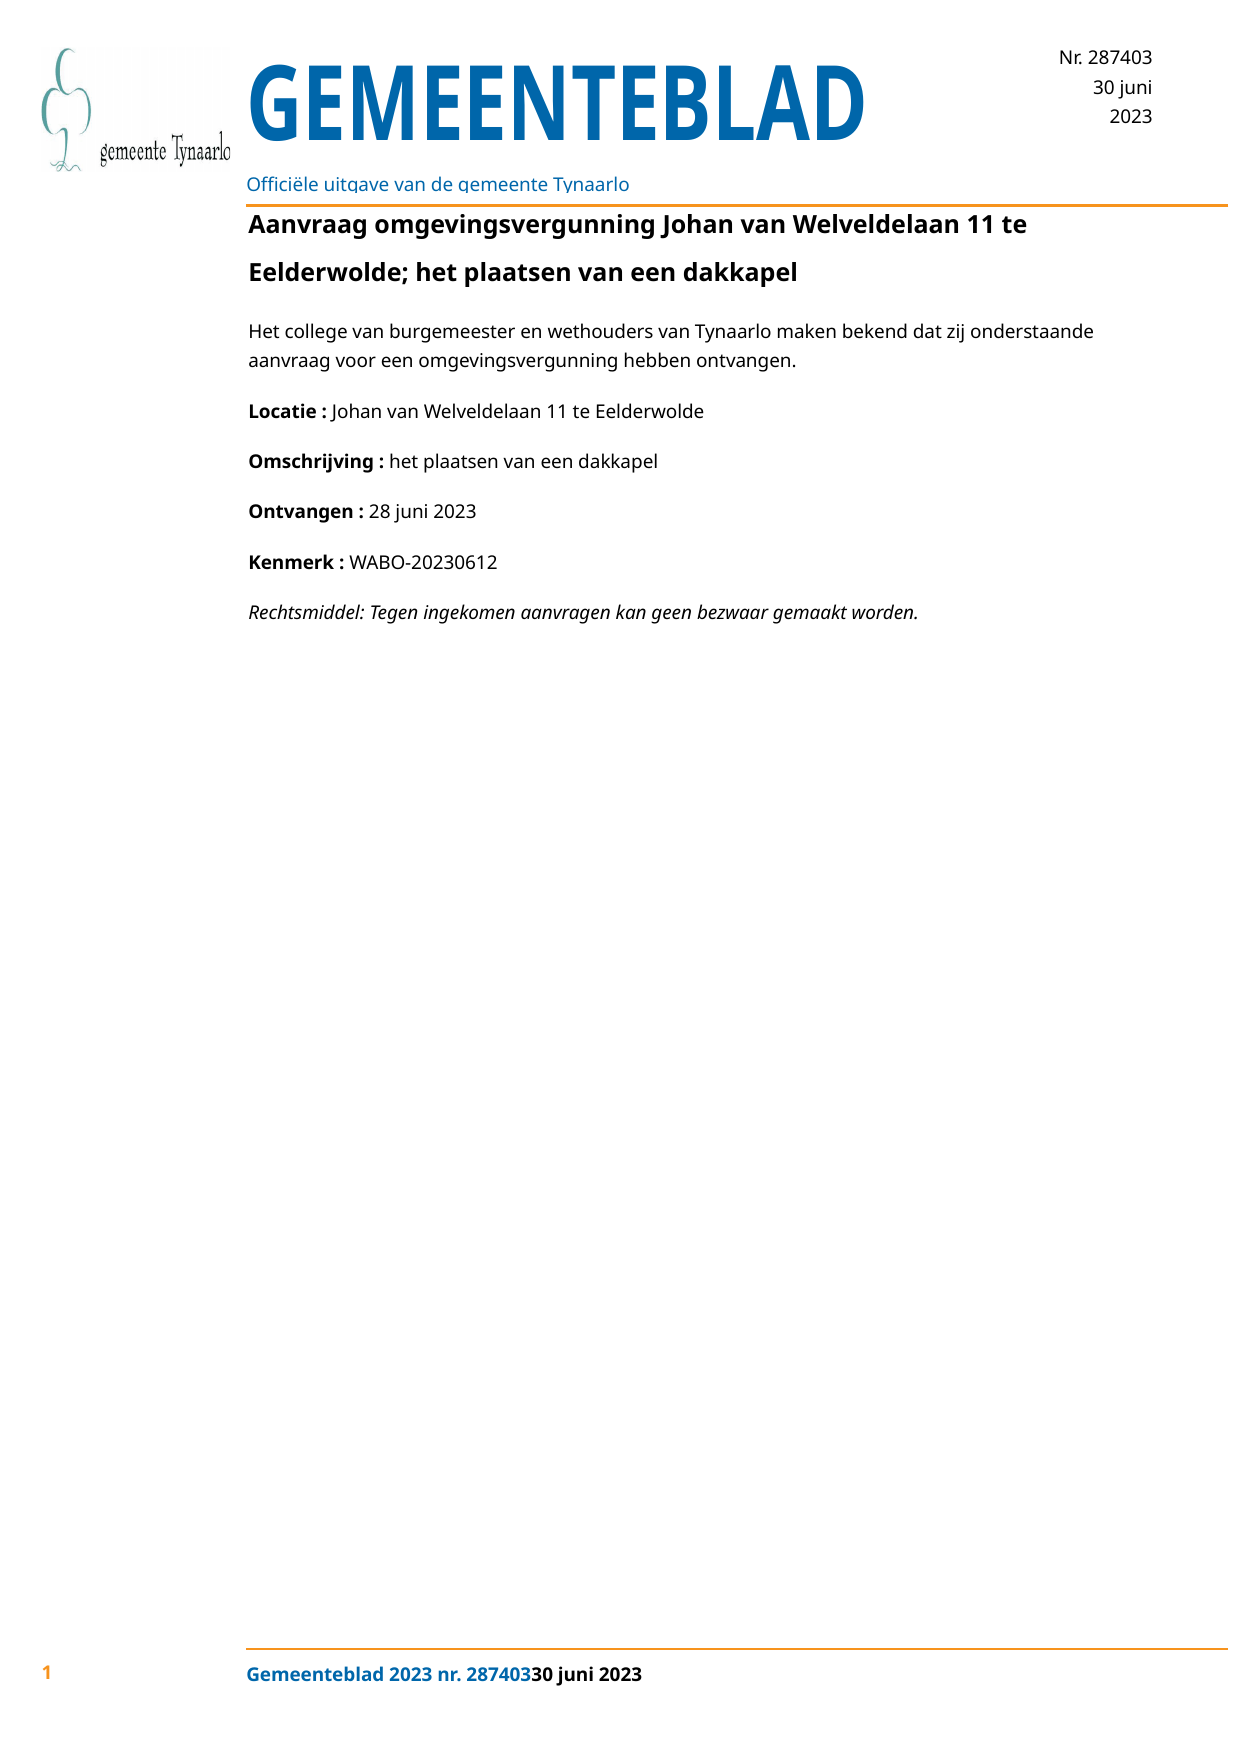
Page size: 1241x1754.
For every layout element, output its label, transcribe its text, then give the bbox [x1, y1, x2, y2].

text Rechtsmiddel: Tegen ingekomen aanvragen kan geen bezwaar gemaakt worden. [248, 599, 1152, 625]
text Kenmerk : WABO-20230612 [248, 549, 1152, 575]
picture [41, 47, 231, 172]
text Aanvraag omgevingsvergunning Johan van Welveldelaan 11 te Eelderwolde; het plaatsen van een dakkapel [248, 207, 1152, 288]
text Locatie : Johan van Welveldelaan 11 te Eelderwolde [248, 398, 1152, 424]
text Omschrijving : het plaatsen van een dakkapel [248, 448, 1152, 474]
text Het college van burgemeester en wethouders van Tynaarlo maken bekend dat zij onderstaande aanvraag voor een omgevingsvergunning hebben ontvangen. [248, 318, 1152, 373]
text Ontvangen : 28 juni 2023 [248, 499, 1152, 524]
